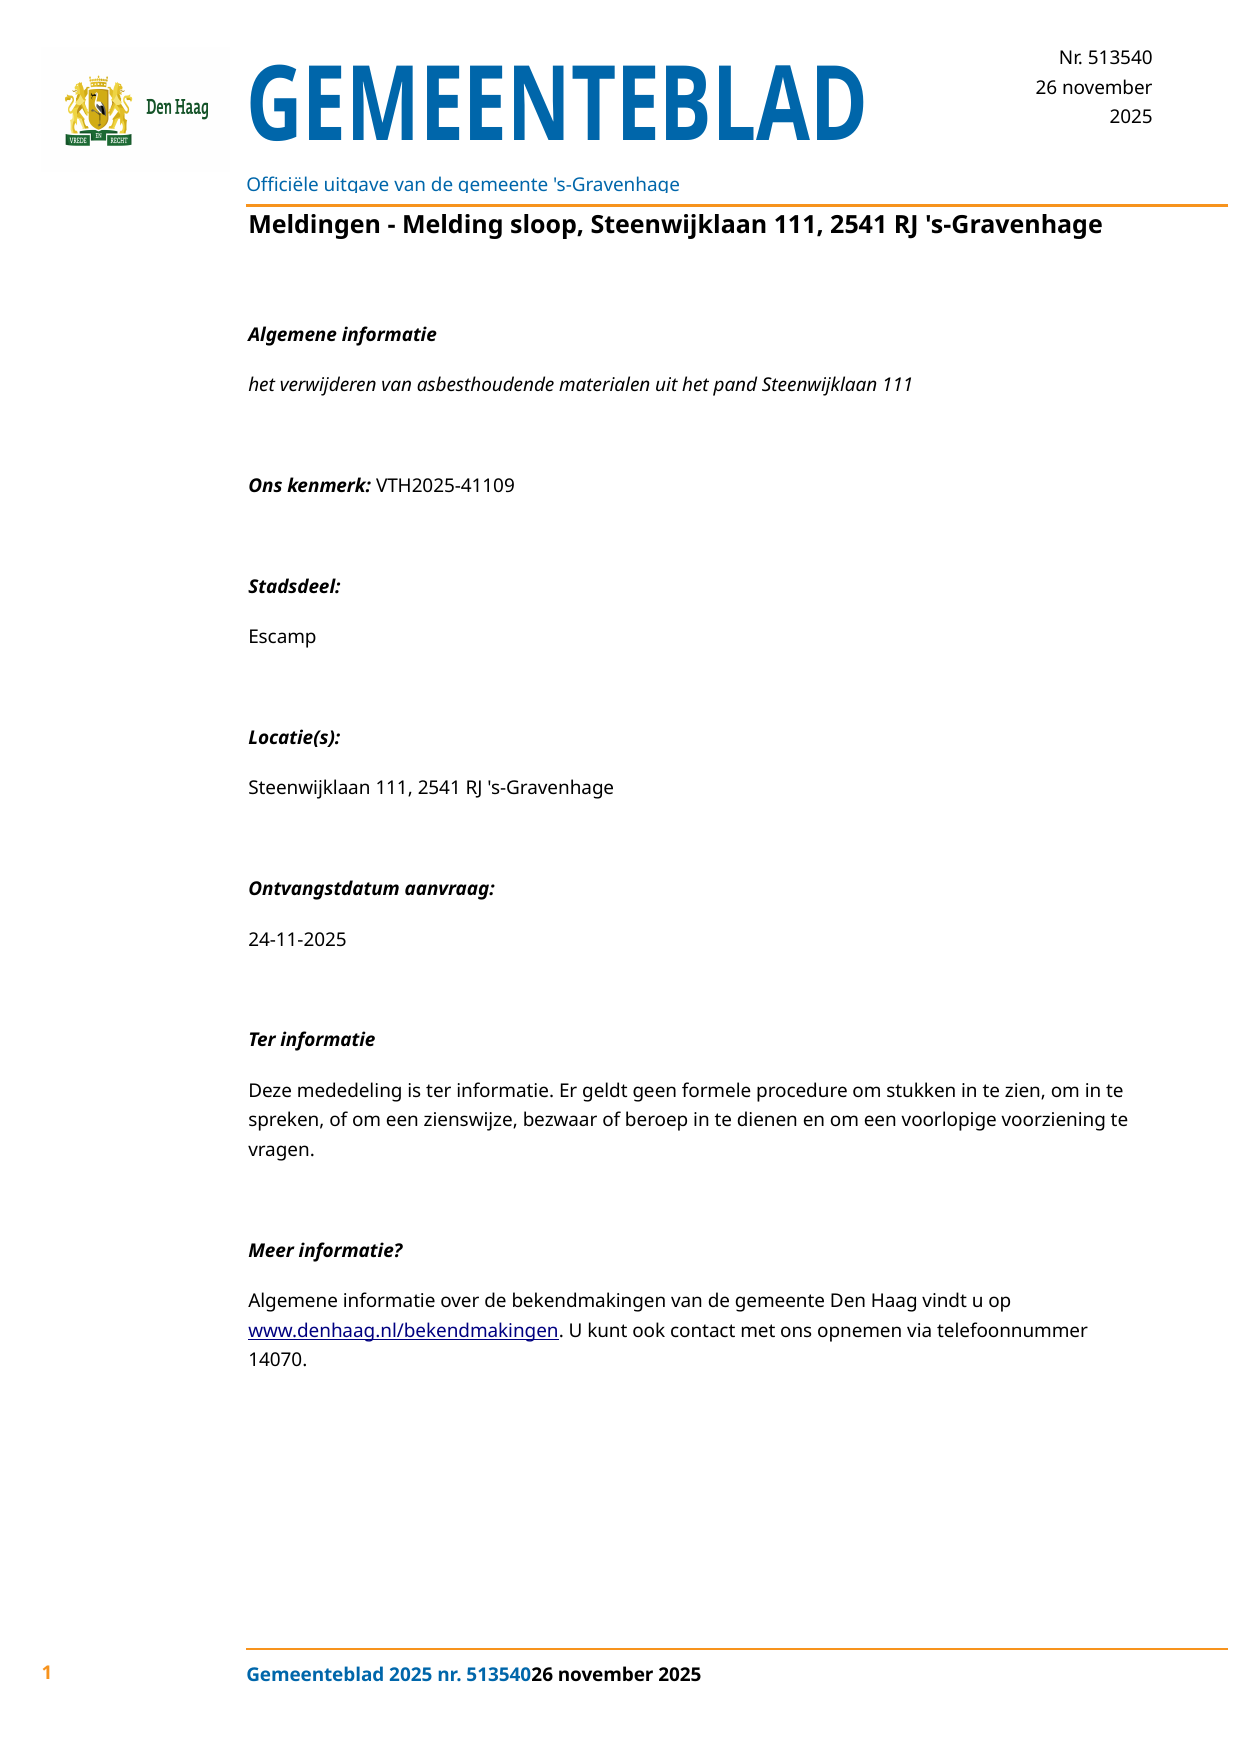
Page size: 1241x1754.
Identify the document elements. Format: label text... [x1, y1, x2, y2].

text Algemene informatie over de bekendmakingen van de gemeente Den Haag vindt u op www.denhaag.nl/bekendmakingen. U kunt ook contact met ons opnemen via telefoonnummer 14070. [248, 1287, 1152, 1372]
text Ontvangstdatum aanvraag: [248, 875, 1152, 901]
text Ter informatie [248, 1027, 1152, 1052]
text Locatie(s): [248, 724, 1152, 750]
text Meldingen - Melding sloop, Steenwijklaan 111, 2541 RJ 's-Gravenhage [248, 207, 1152, 241]
text Ons kenmerk: VTH2025-41109 [248, 472, 1152, 498]
text het verwijderen van asbesthoudende materialen uit het pand Steenwijklaan 111 [248, 371, 1152, 397]
text Steenwijklaan 111, 2541 RJ 's-Gravenhage [248, 774, 1152, 800]
text Stadsdeel: [248, 573, 1152, 598]
text 24-11-2025 [248, 926, 1152, 951]
text Escamp [248, 623, 1152, 649]
text Algemene informatie [248, 321, 1152, 346]
text Meer informatie? [248, 1237, 1152, 1263]
text Deze mededeling is ter informatie. Er geldt geen formele procedure om stukken in te zien, om in te spreken, of om een zienswijze, bezwaar of beroep in te dienen en om een voorlopige voorziening te vragen. [248, 1077, 1152, 1162]
picture [41, 47, 231, 172]
